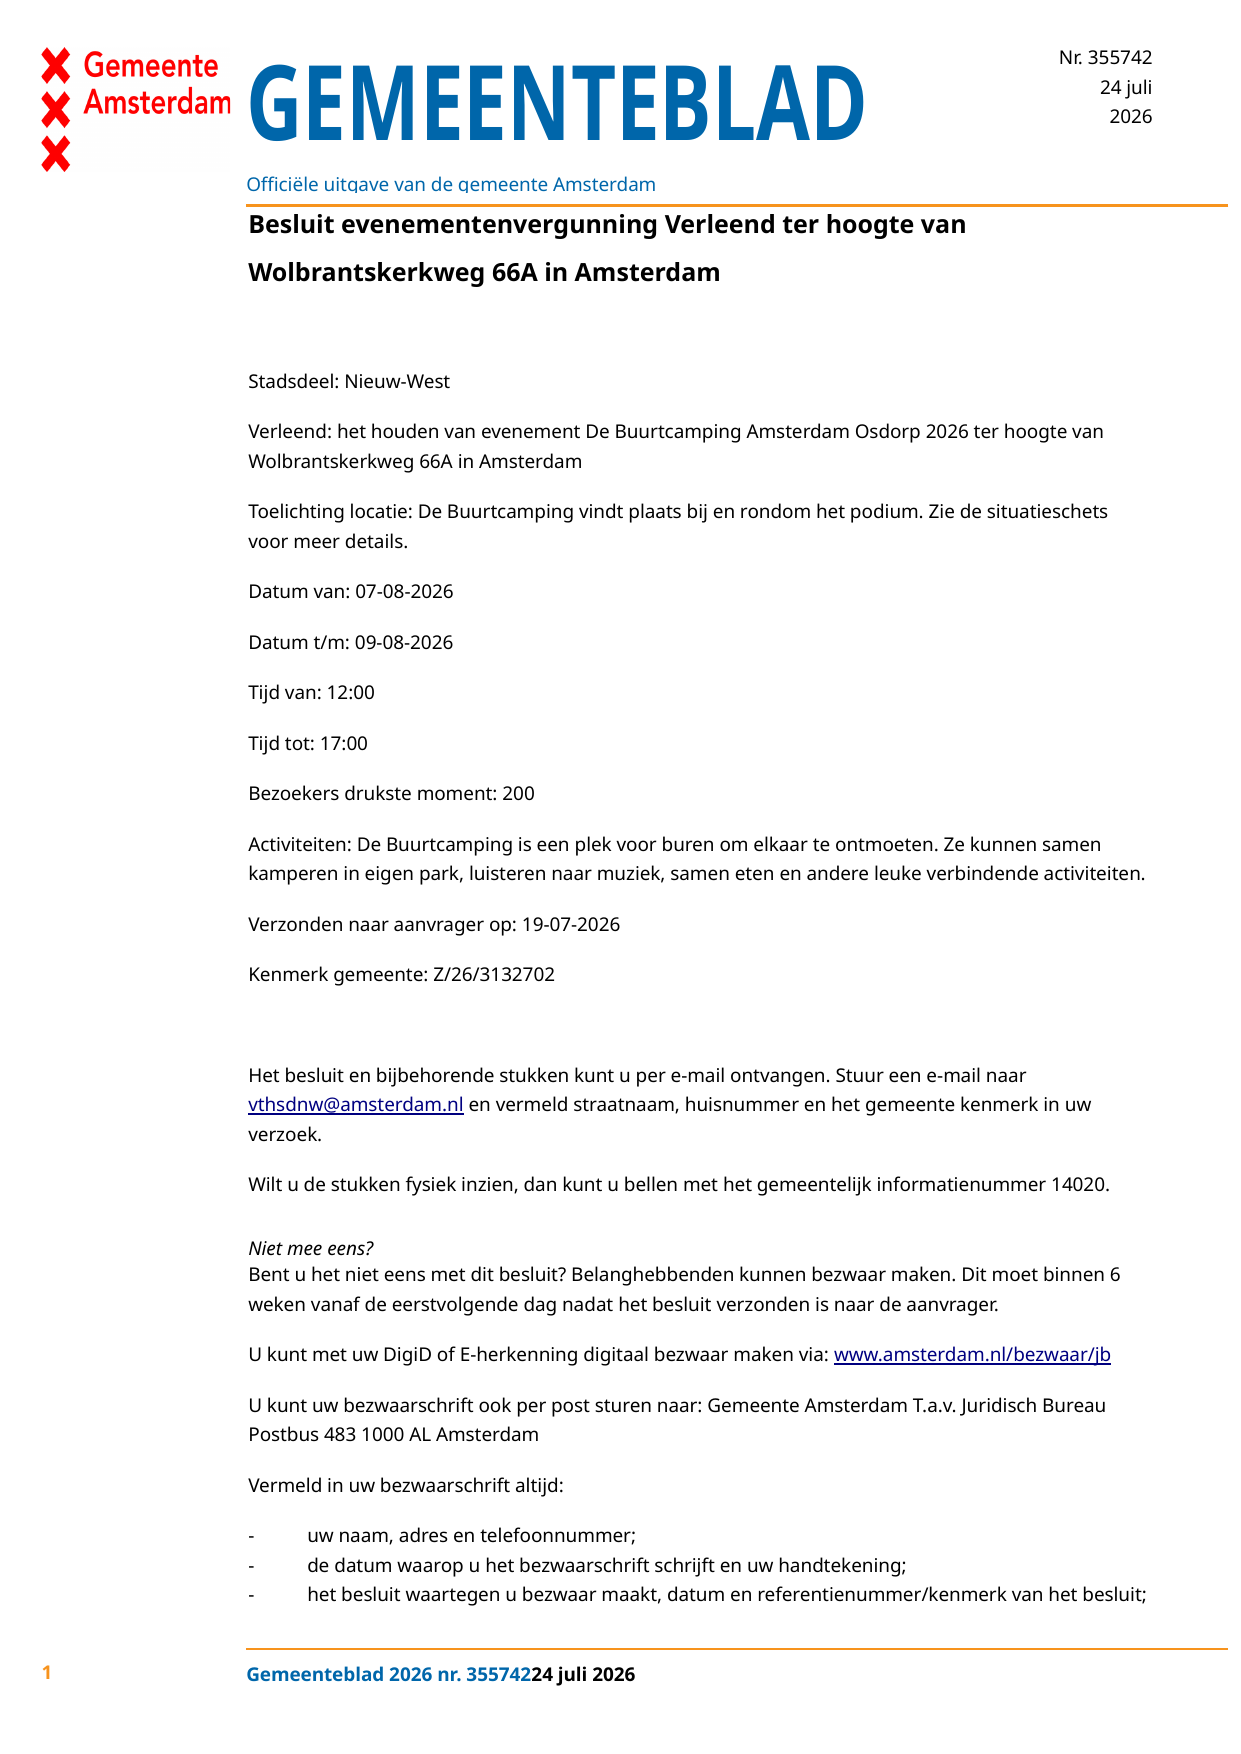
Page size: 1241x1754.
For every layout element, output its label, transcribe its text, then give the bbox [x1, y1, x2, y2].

text Bezoekers drukste moment: 200 [248, 780, 1152, 806]
text Activiteiten: De Buurtcamping is een plek voor buren om elkaar te ontmoeten. Ze kunnen samen kamperen in eigen park, luisteren naar muziek, samen eten en andere leuke verbindende activiteiten. [248, 831, 1152, 886]
text Besluit evenementenvergunning Verleend ter hoogte van Wolbrantskerkweg 66A in Amsterdam [248, 207, 1152, 288]
text Vermeld in uw bezwaarschrift altijd: [248, 1472, 1152, 1497]
text Tijd tot: 17:00 [248, 730, 1152, 756]
list het besluit waartegen u bezwaar maakt, datum en referentienummer/kenmerk van het besluit; [248, 1581, 1152, 1607]
text Datum t/m: 09-08-2026 [248, 629, 1152, 655]
text Verzonden naar aanvrager op: 19-07-2026 [248, 911, 1152, 937]
text Niet mee eens? [248, 1236, 1152, 1261]
text Kenmerk gemeente: Z/26/3132702 [248, 961, 1152, 987]
text Tijd van: 12:00 [248, 679, 1152, 705]
picture [41, 47, 231, 172]
text Stadsdeel: Nieuw-West [248, 368, 1152, 394]
text U kunt met uw DigiD of E-herkenning digitaal bezwaar maken via: www.amsterdam.nl/bezwaar/jb [248, 1341, 1152, 1367]
text Toelichting locatie: De Buurtcamping vindt plaats bij en rondom het podium. Zie de situatieschets voor meer details. [248, 499, 1152, 554]
list uw naam, adres en telefoonnummer; [248, 1522, 1152, 1548]
list de datum waarop u het bezwaarschrift schrijft en uw handtekening; [248, 1552, 1152, 1577]
text Datum van: 07-08-2026 [248, 579, 1152, 604]
text Verleend: het houden van evenement De Buurtcamping Amsterdam Osdorp 2026 ter hoogte van Wolbrantskerkweg 66A in Amsterdam [248, 419, 1152, 474]
text U kunt uw bezwaarschrift ook per post sturen naar: Gemeente Amsterdam T.a.v. Juridisch Bureau Postbus 483 1000 AL Amsterdam [248, 1392, 1152, 1447]
text Het besluit en bijbehorende stukken kunt u per e-mail ontvangen. Stuur een e-mail naar vthsdnw@amsterdam.nl en vermeld straatnaam, huisnummer en het gemeente kenmerk in uw verzoek. [248, 1062, 1152, 1147]
text Bent u het niet eens met dit besluit? Belanghebbenden kunnen bezwaar maken. Dit moet binnen 6 weken vanaf de eerstvolgende dag nadat het besluit verzonden is naar de aanvrager. [248, 1261, 1152, 1317]
text Wilt u de stukken fysiek inzien, dan kunt u bellen met het gemeentelijk informatienummer 14020. [248, 1172, 1152, 1197]
